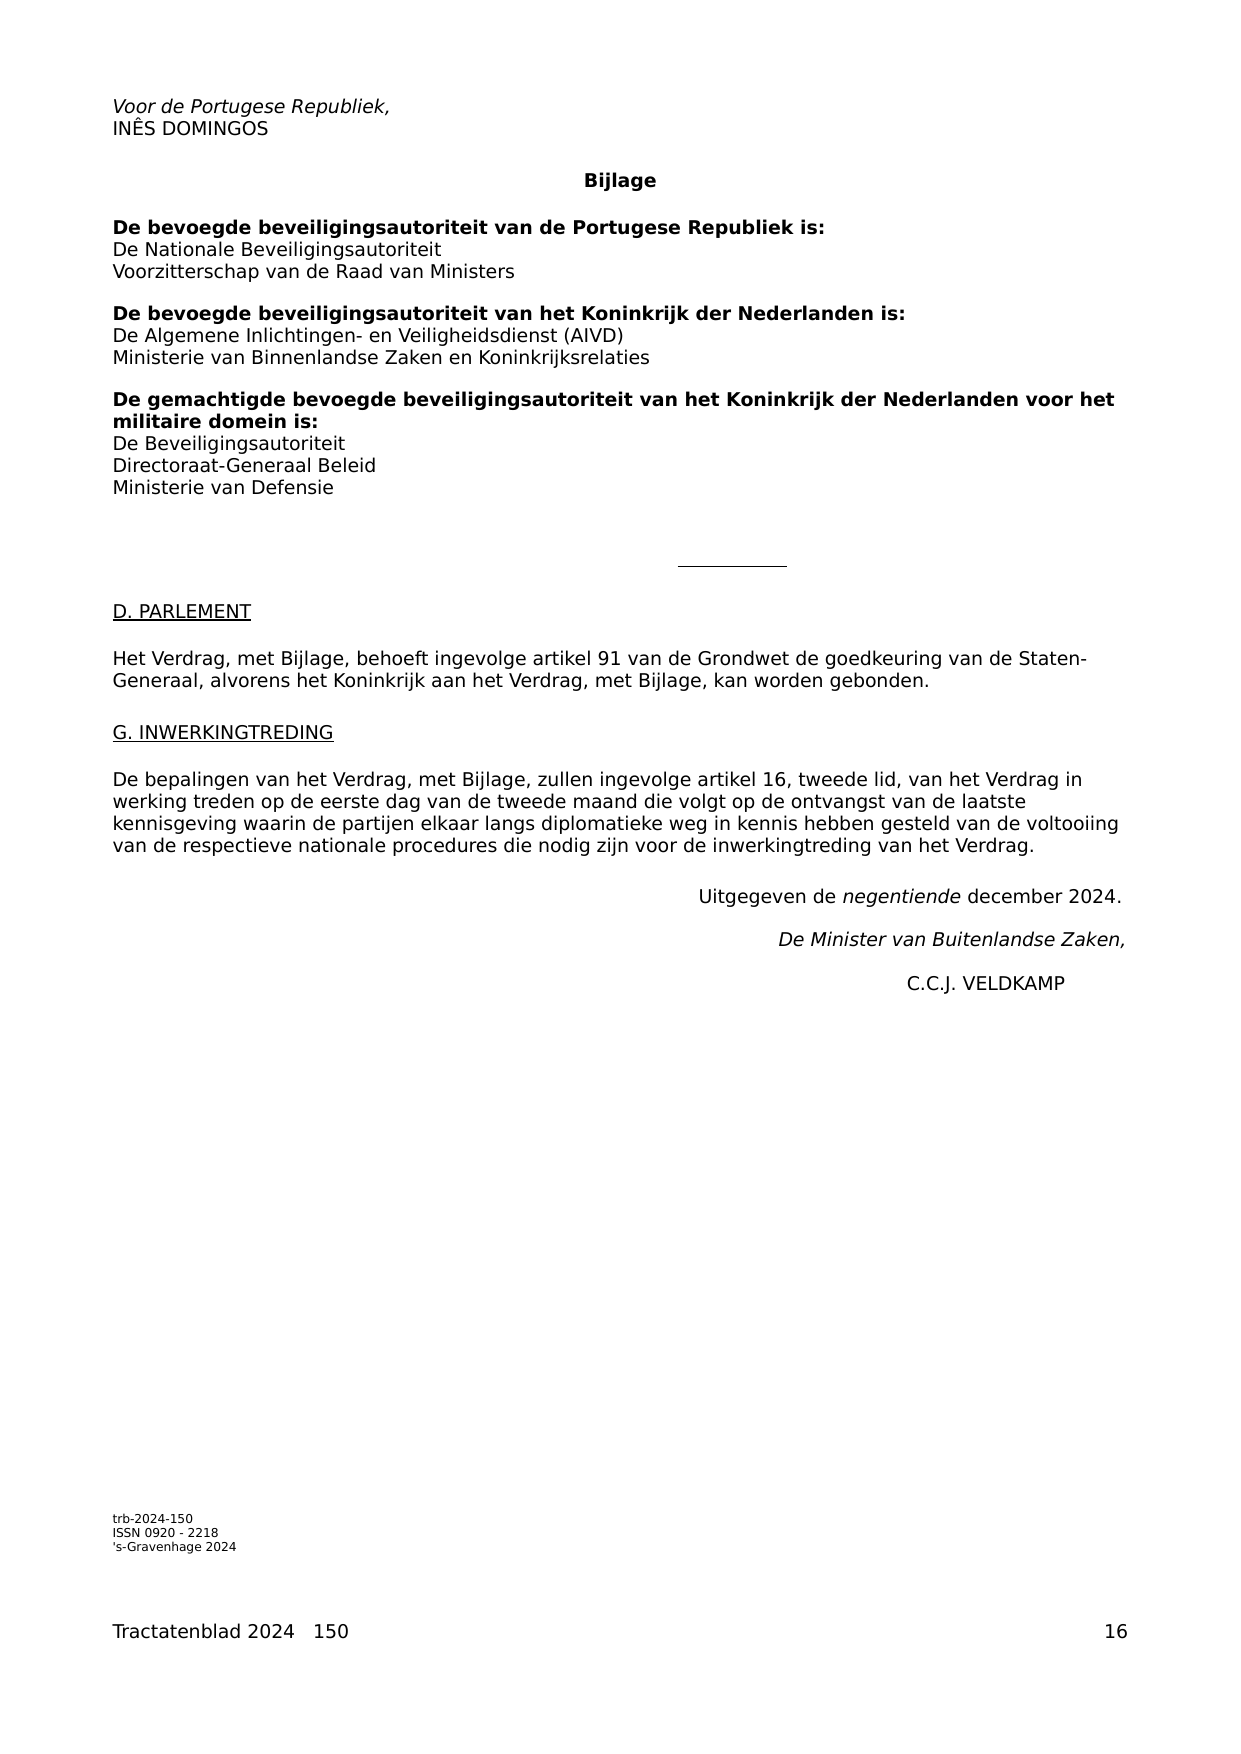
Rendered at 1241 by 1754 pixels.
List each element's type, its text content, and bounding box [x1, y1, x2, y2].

text trb-2024-150 [112, 1512, 346, 1526]
text Ministerie van Defensie [112, 477, 1128, 499]
text De Beveiligingsautoriteit [112, 433, 1128, 455]
text De bevoegde beveiligingsautoriteit van de Portugese Republiek is: [112, 217, 1128, 239]
text Uitgegeven de negentiende december 2024. [112, 886, 1128, 908]
subtitle Bijlage [112, 170, 1128, 192]
text 's-Gravenhage 2024 [112, 1540, 346, 1554]
subtitle D. PARLEMENT [112, 601, 1128, 623]
text Directoraat-Generaal Beleid [112, 455, 1128, 477]
text De Nationale Beveiligingsautoriteit [112, 239, 1128, 261]
text Voorzitterschap van de Raad van Ministers [112, 261, 1128, 283]
text Het Verdrag, met Bijlage, behoeft ingevolge artikel 91 van de Grondwet de goedkeuring van de Staten-Generaal, alvorens het Koninkrijk aan het Verdrag, met Bijlage, kan worden gebonden. [112, 648, 1128, 692]
text Voor de Portugese Republiek, INÊS DOMINGOS [112, 96, 1128, 140]
text De Algemene Inlichtingen- en Veiligheidsdienst (AIVD) [112, 325, 1128, 347]
text Ministerie van Binnenlandse Zaken en Koninkrijksrelaties [112, 347, 1128, 369]
text De gemachtigde bevoegde beveiligingsautoriteit van het Koninkrijk der Nederlanden voor het militaire domein is: [112, 389, 1128, 433]
text De Minister van Buitenlandse Zaken, C.C.J. VELDKAMP [112, 928, 1128, 994]
subtitle G. INWERKINGTREDING [112, 722, 1128, 743]
text De bepalingen van het Verdrag, met Bijlage, zullen ingevolge artikel 16, tweede lid, van het Verdrag in werking treden op de eerste dag van de tweede maand die volgt op de ontvangst van de laatste kennisgeving waarin de partijen elkaar langs diplomatieke weg in kennis hebben gesteld van de voltooiing van de respectieve nationale procedures die nodig zijn voor de inwerkingtreding van het Verdrag. [112, 768, 1128, 856]
text De bevoegde beveiligingsautoriteit van het Koninkrijk der Nederlanden is: [112, 303, 1128, 325]
text ISSN 0920 - 2218 [112, 1526, 346, 1540]
